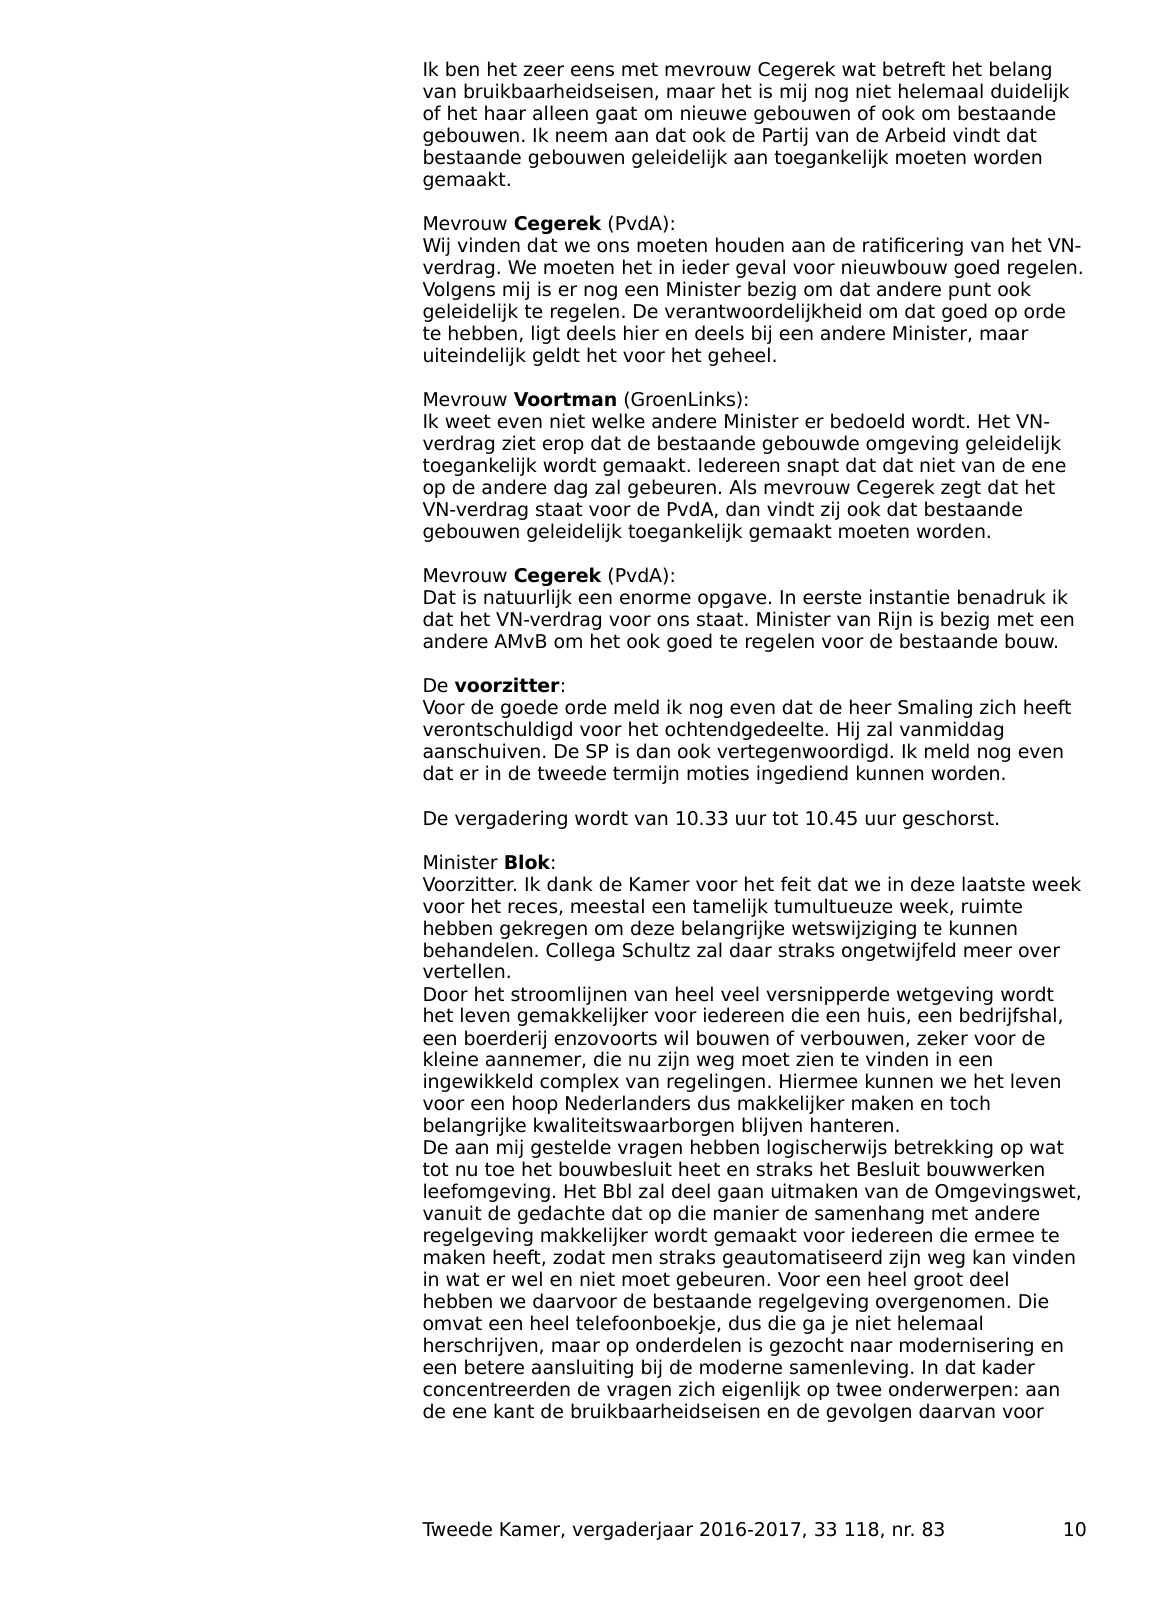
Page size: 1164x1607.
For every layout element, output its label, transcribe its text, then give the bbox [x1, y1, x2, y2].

text De aan mij gestelde vragen hebben logischerwijs betrekking op wat tot nu toe het bouwbesluit heet en straks het Besluit bouwwerken leefomgeving. Het Bbl zal deel gaan uitmaken van de Omgevingswet, vanuit de gedachte dat op die manier de samenhang met andere regelgeving makkelijker wordt gemaakt voor iedereen die ermee te maken heeft, zodat men straks geautomatiseerd zijn weg kan vinden in wat er wel en niet moet gebeuren. Voor een heel groot deel hebben we daarvoor de bestaande regelgeving overgenomen. Die omvat een heel telefoonboekje, dus die ga je niet helemaal herschrijven, maar op onderdelen is gezocht naar modernisering en een betere aansluiting bij de moderne samenleving. In dat kader concentreerden de vragen zich eigenlijk op twee onderwerpen: aan de ene kant de bruikbaarheidseisen en de gevolgen daarvan voor [422, 1137, 1087, 1423]
text Ik weet even niet welke andere Minister er bedoeld wordt. Het VN-verdrag ziet erop dat de bestaande gebouwde omgeving geleidelijk toegankelijk wordt gemaakt. Iedereen snapt dat dat niet van de ene op de andere dag zal gebeuren. Als mevrouw Cegerek zegt dat het VN-verdrag staat voor de PvdA, dan vindt zij ook dat bestaande gebouwen geleidelijk toegankelijk gemaakt moeten worden. [422, 411, 1087, 543]
text De vergadering wordt van 10.33 uur tot 10.45 uur geschorst. [422, 807, 1087, 829]
text Mevrouw Voortman (GroenLinks): [422, 389, 1087, 411]
text Ik ben het zeer eens met mevrouw Cegerek wat betreft het belang van bruikbaarheidseisen, maar het is mij nog niet helemaal duidelijk of het haar alleen gaat om nieuwe gebouwen of ook om bestaande gebouwen. Ik neem aan dat ook de Partij van de Arbeid vindt dat bestaande gebouwen geleidelijk aan toegankelijk moeten worden gemaakt. [422, 59, 1087, 191]
text Voor de goede orde meld ik nog even dat de heer Smaling zich heeft verontschuldigd voor het ochtendgedeelte. Hij zal vanmiddag aanschuiven. De SP is dan ook vertegenwoordigd. Ik meld nog even dat er in de tweede termijn moties ingediend kunnen worden. [422, 697, 1087, 785]
text Voorzitter. Ik dank de Kamer voor het feit dat we in deze laatste week voor het reces, meestal een tamelijk tumultueuze week, ruimte hebben gekregen om deze belangrijke wetswijziging te kunnen behandelen. Collega Schultz zal daar straks ongetwijfeld meer over vertellen. [422, 873, 1087, 983]
text Wij vinden dat we ons moeten houden aan de ratificering van het VN-verdrag. We moeten het in ieder geval voor nieuwbouw goed regelen. Volgens mij is er nog een Minister bezig om dat andere punt ook geleidelijk te regelen. De verantwoordelijkheid om dat goed op orde te hebben, ligt deels hier en deels bij een andere Minister, maar uiteindelijk geldt het voor het geheel. [422, 235, 1087, 367]
text Minister Blok: [422, 852, 1087, 873]
text Dat is natuurlijk een enorme opgave. In eerste instantie benadruk ik dat het VN-verdrag voor ons staat. Minister van Rijn is bezig met een andere AMvB om het ook goed te regelen voor de bestaande bouw. [422, 587, 1087, 653]
text De voorzitter: [422, 675, 1087, 697]
text Door het stroomlijnen van heel veel versnipperde wetgeving wordt het leven gemakkelijker voor iedereen die een huis, een bedrijfshal, een boerderij enzovoorts wil bouwen of verbouwen, zeker voor de kleine aannemer, die nu zijn weg moet zien te vinden in een ingewikkeld complex van regelingen. Hiermee kunnen we het leven voor een hoop Nederlanders dus makkelijker maken en toch belangrijke kwaliteitswaarborgen blijven hanteren. [422, 983, 1087, 1137]
text Mevrouw Cegerek (PvdA): [422, 565, 1087, 587]
text Mevrouw Cegerek (PvdA): [422, 213, 1087, 235]
